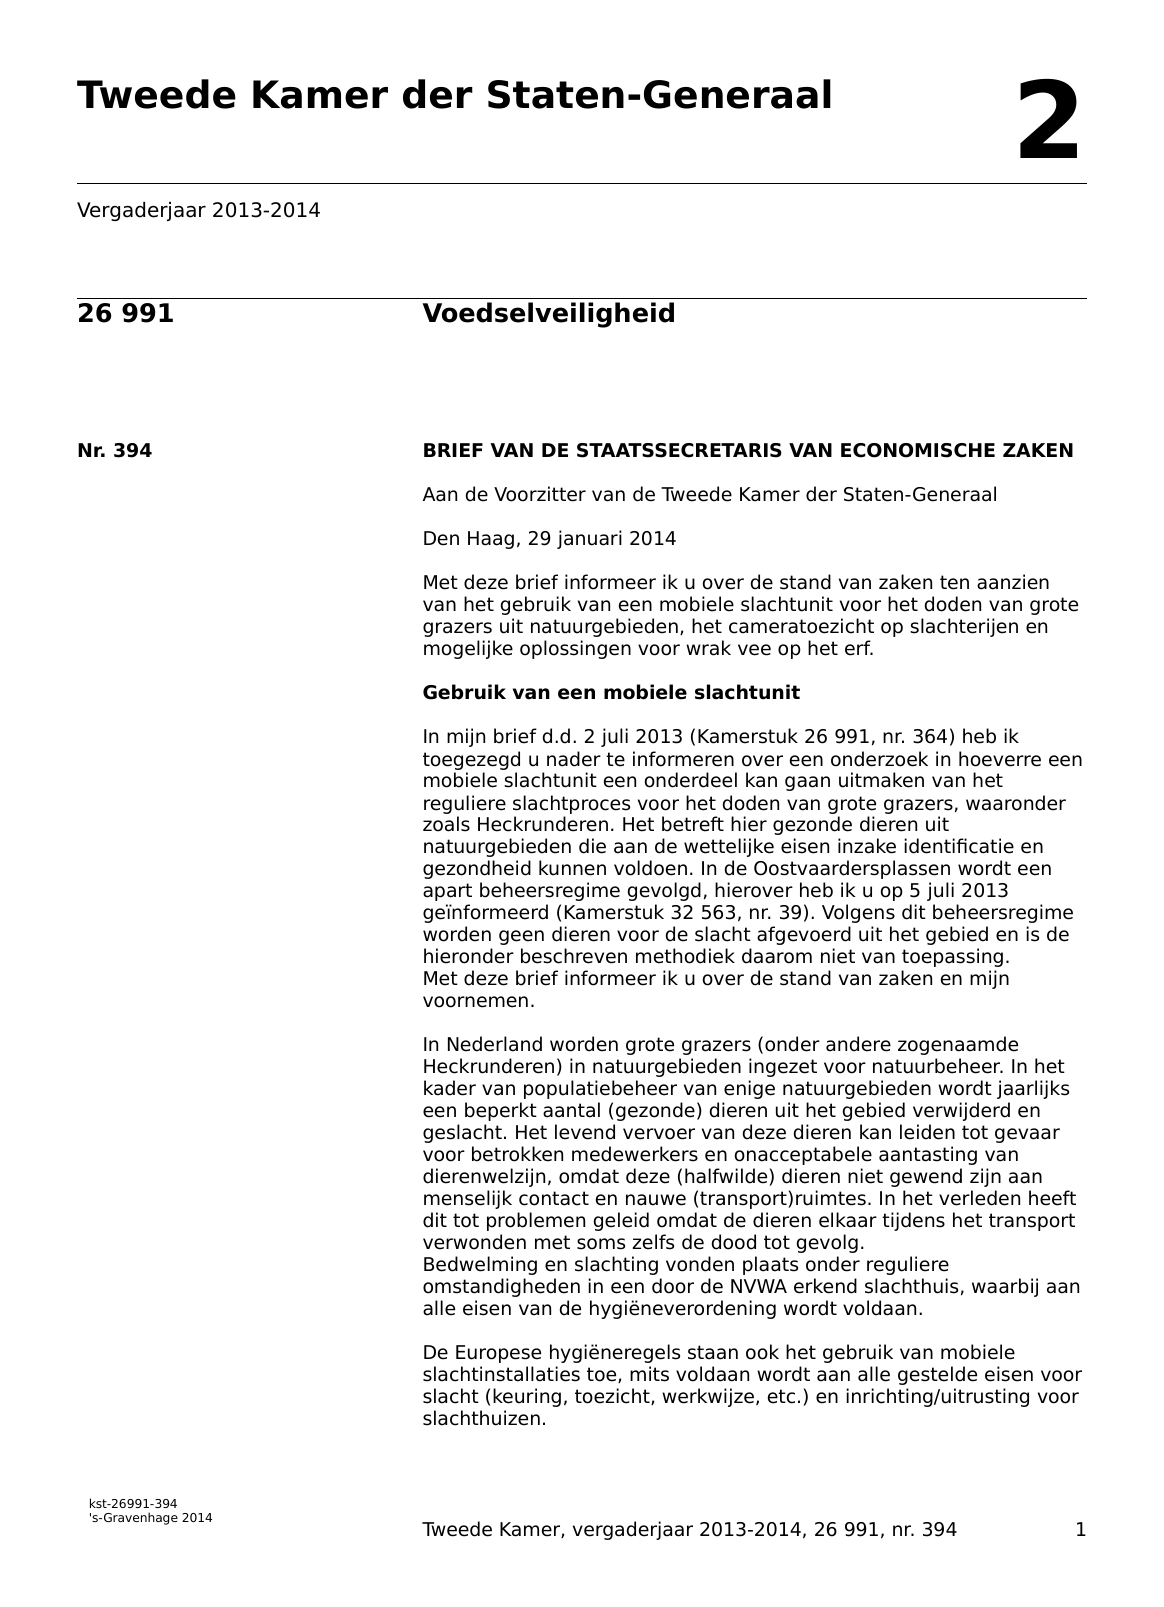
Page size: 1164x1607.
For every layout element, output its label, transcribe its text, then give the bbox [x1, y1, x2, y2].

subtitle 26 991 Voedselveiligheid [77, 299, 1087, 329]
table_header 2 [886, 59, 1087, 183]
subtitle Nr. 394 BRIEF VAN DE STAATSSECRETARIS VAN ECONOMISCHE ZAKEN [77, 440, 1087, 462]
text kst-26991-394 [88, 1497, 323, 1511]
text Bedwelming en slachting vonden plaats onder reguliere omstandigheden in een door de NVWA erkend slachthuis, waarbij aan alle eisen van de hygiëneverordening wordt voldaan. [422, 1254, 1087, 1320]
text In mijn brief d.d. 2 juli 2013 (Kamerstuk 26 991, nr. 364) heb ik toegezegd u nader te informeren over een onderzoek in hoeverre een mobiele slachtunit een onderdeel kan gaan uitmaken van het reguliere slachtproces voor het doden van grote grazers, waaronder zoals Heckrunderen. Het betreft hier gezonde dieren uit natuurgebieden die aan de wettelijke eisen inzake identificatie en gezondheid kunnen voldoen. In de Oostvaardersplassen wordt een apart beheersregime gevolgd, hierover heb ik u op 5 juli 2013 geïnformeerd (Kamerstuk 32 563, nr. 39). Volgens dit beheersregime worden geen dieren voor de slacht afgevoerd uit het gebied en is de hieronder beschreven methodiek daarom niet van toepassing. [422, 726, 1087, 968]
subtitle Gebruik van een mobiele slachtunit [422, 682, 1087, 704]
table_cell Vergaderjaar 2013-2014 [77, 184, 1087, 298]
text Den Haag, 29 januari 2014 [422, 528, 1087, 550]
text Met deze brief informeer ik u over de stand van zaken en mijn voornemen. [422, 968, 1087, 1012]
text Aan de Voorzitter van de Tweede Kamer der Staten-Generaal [422, 484, 1087, 506]
table_header Tweede Kamer der Staten-Generaal [77, 59, 886, 183]
text In Nederland worden grote grazers (onder andere zogenaamde Heckrunderen) in natuurgebieden ingezet voor natuurbeheer. In het kader van populatiebeheer van enige natuurgebieden wordt jaarlijks een beperkt aantal (gezonde) dieren uit het gebied verwijderd en geslacht. Het levend vervoer van deze dieren kan leiden tot gevaar voor betrokken medewerkers en onacceptabele aantasting van dierenwelzijn, omdat deze (halfwilde) dieren niet gewend zijn aan menselijk contact en nauwe (transport)ruimtes. In het verleden heeft dit tot problemen geleid omdat de dieren elkaar tijdens het transport verwonden met soms zelfs de dood tot gevolg. [422, 1034, 1087, 1254]
text Met deze brief informeer ik u over de stand van zaken ten aanzien van het gebruik van een mobiele slachtunit voor het doden van grote grazers uit natuurgebieden, het cameratoezicht op slachterijen en mogelijke oplossingen voor wrak vee op het erf. [422, 572, 1087, 660]
text De Europese hygiëneregels staan ook het gebruik van mobiele slachtinstallaties toe, mits voldaan wordt aan alle gestelde eisen voor slacht (keuring, toezicht, werkwijze, etc.) en inrichting/uitrusting voor slachthuizen. [422, 1342, 1087, 1430]
text 's-Gravenhage 2014 [88, 1511, 323, 1525]
